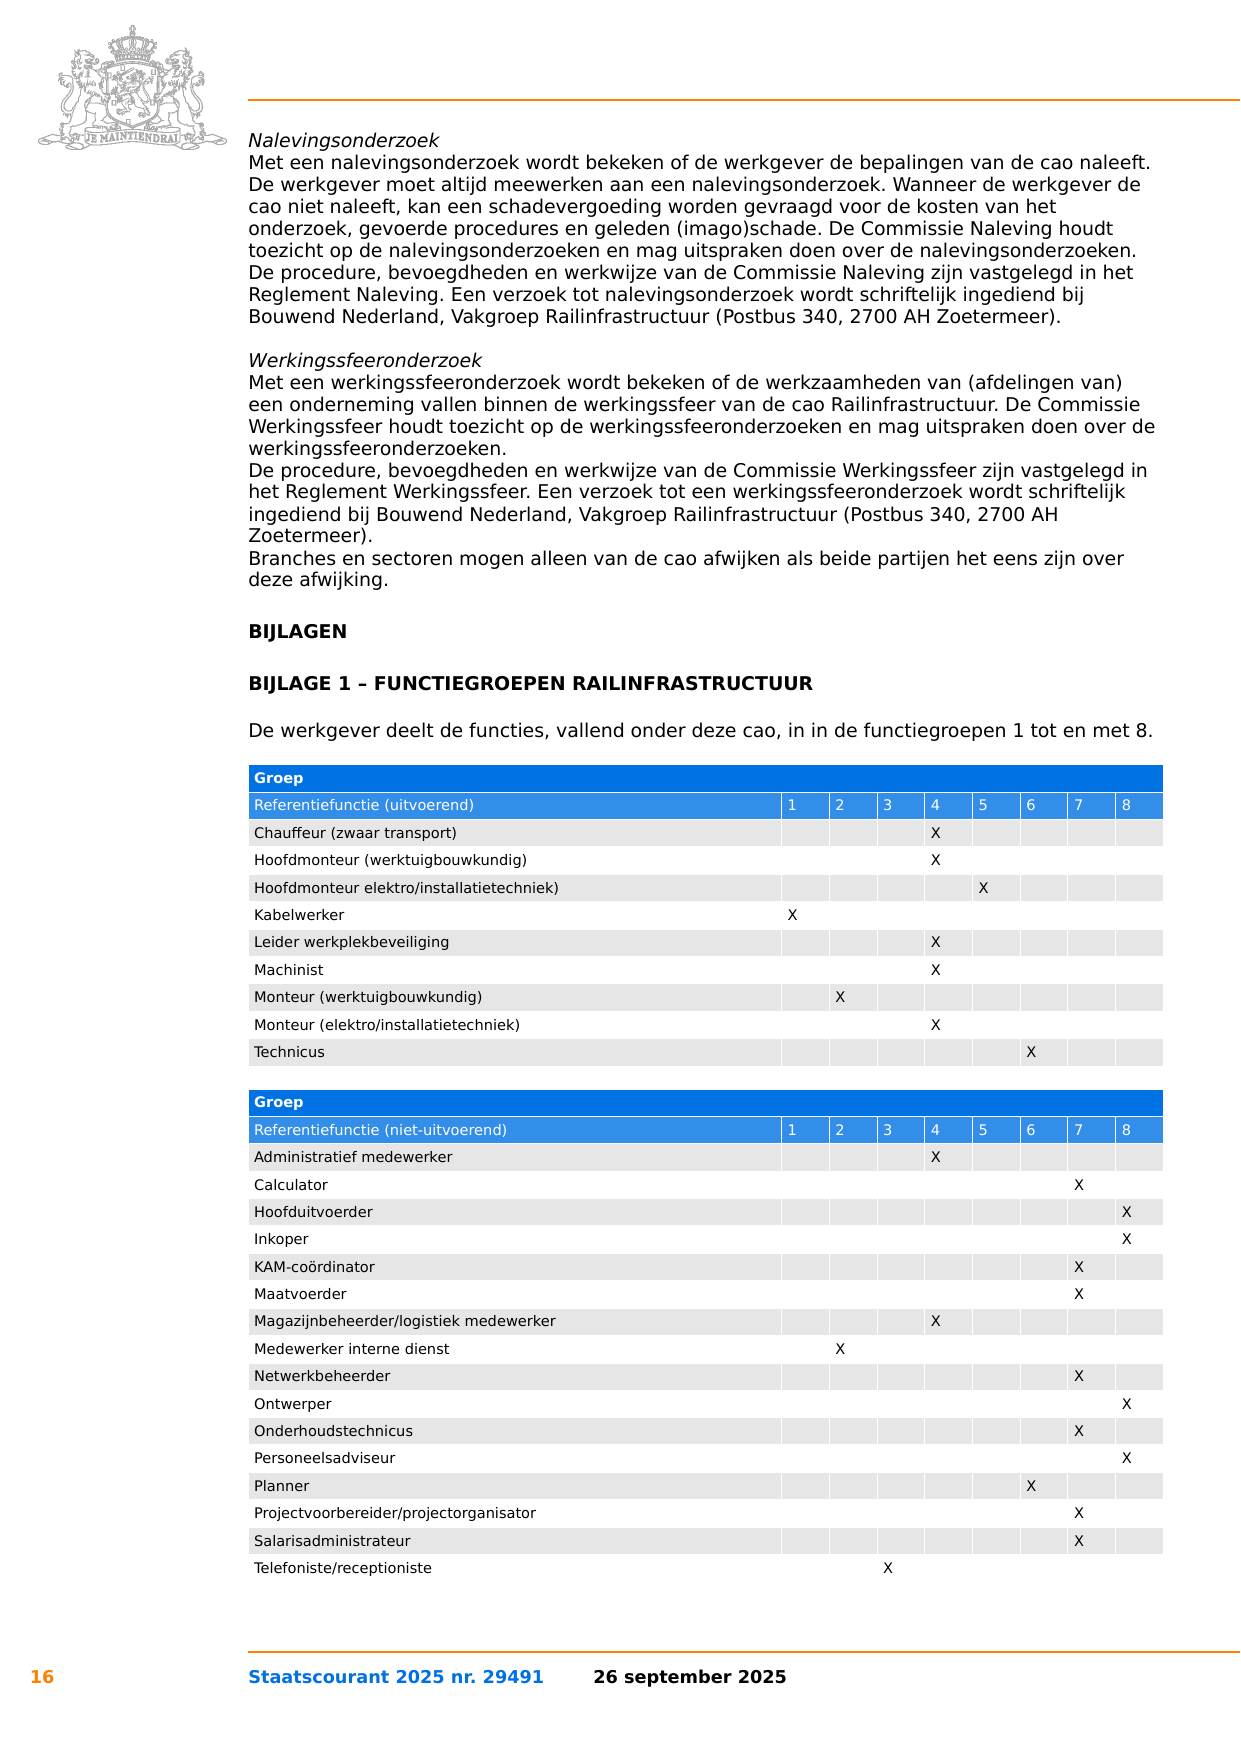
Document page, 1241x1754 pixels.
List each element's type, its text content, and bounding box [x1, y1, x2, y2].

table_cell [830, 1418, 877, 1444]
picture [38, 25, 227, 150]
table_cell [925, 1391, 972, 1417]
table_cell Monteur (elektro/installatietechniek) [249, 1012, 781, 1038]
table_cell [782, 1473, 829, 1499]
table_cell Telefoniste/receptioniste [249, 1555, 781, 1582]
table_cell [1116, 1500, 1163, 1527]
table_cell [1068, 930, 1115, 956]
table_cell X [878, 1555, 924, 1582]
table_cell 4 [925, 1117, 972, 1143]
table_cell Machinist [249, 957, 781, 983]
table_cell [878, 875, 924, 901]
table_cell 1 [782, 793, 829, 819]
table_cell [878, 820, 924, 846]
table_cell [782, 1254, 829, 1280]
table_cell [1116, 1144, 1163, 1171]
table_cell [973, 1039, 1020, 1066]
table_cell [1116, 1012, 1163, 1038]
table_cell Hoofdmonteur elektro/installatietechniek) [249, 875, 781, 901]
table_cell [830, 930, 877, 956]
table_cell [878, 1012, 924, 1038]
table_cell 2 [830, 1117, 877, 1143]
table_cell [973, 1199, 1020, 1225]
table_cell [1021, 1555, 1067, 1582]
table_cell [1021, 957, 1067, 983]
table_cell [1021, 1281, 1067, 1308]
table_cell X [1068, 1254, 1115, 1280]
table_cell [1068, 1226, 1115, 1253]
table_cell [1116, 1172, 1163, 1198]
table_cell [878, 1039, 924, 1066]
table_cell [925, 1418, 972, 1444]
table_cell [925, 1473, 972, 1499]
table_cell [925, 984, 972, 1011]
table_cell Administratief medewerker [249, 1144, 781, 1171]
table_cell [1021, 1012, 1067, 1038]
table_cell [1116, 1364, 1163, 1390]
table_cell [973, 1309, 1020, 1335]
table_cell [973, 984, 1020, 1011]
table_cell [973, 1364, 1020, 1390]
table_header Groep [249, 765, 1163, 792]
table_cell [1021, 1418, 1067, 1444]
table_cell 1 [782, 1117, 829, 1143]
table_cell 5 [973, 1117, 1020, 1143]
table_cell 2 [830, 793, 877, 819]
table_cell [1021, 902, 1067, 928]
table_cell [830, 1254, 877, 1280]
table_cell [830, 1555, 877, 1582]
table_cell Hoofdmonteur (werktuigbouwkundig) [249, 848, 781, 874]
table_cell Salarisadministrateur [249, 1528, 781, 1554]
table_cell [782, 1172, 829, 1198]
subtitle Werkingssfeeronderzoek [248, 349, 1163, 372]
table_cell [878, 1336, 924, 1362]
table_cell [1116, 1528, 1163, 1554]
table_cell [878, 1446, 924, 1472]
table_cell KAM-coördinator [249, 1254, 781, 1280]
table_cell [878, 1226, 924, 1253]
text De procedure, bevoegdheden en werkwijze van de Commissie Werkingssfeer zijn vastgelegd in het Reglement Werkingssfeer. Een verzoek tot een werkingssfeeronderzoek wordt schriftelijk ingediend bij Bouwend Nederland, Vakgroep Railinfrastructuur (Postbus 340, 2700 AH Zoetermeer). [248, 459, 1163, 547]
table_cell X [1068, 1364, 1115, 1390]
table_cell [782, 1336, 829, 1362]
table_cell Chauffeur (zwaar transport) [249, 820, 781, 846]
table_cell [878, 902, 924, 928]
table_cell [782, 1199, 829, 1225]
table_cell [1116, 957, 1163, 983]
table_cell [878, 1309, 924, 1335]
table_cell [925, 1039, 972, 1066]
table_cell [925, 1500, 972, 1527]
table_cell 7 [1068, 1117, 1115, 1143]
table_cell X [925, 1012, 972, 1038]
table_cell X [1116, 1199, 1163, 1225]
table_cell 7 [1068, 793, 1115, 819]
table_cell 5 [973, 793, 1020, 819]
table_cell Kabelwerker [249, 902, 781, 928]
table_cell [782, 1418, 829, 1444]
table_cell [1021, 820, 1067, 846]
table_cell 8 [1116, 1117, 1163, 1143]
table_cell [782, 1446, 829, 1472]
table_cell [973, 1528, 1020, 1554]
table_cell [1068, 1012, 1115, 1038]
table_cell [973, 957, 1020, 983]
table_cell [1021, 1364, 1067, 1390]
table_cell [973, 1254, 1020, 1280]
table_cell [830, 1473, 877, 1499]
subtitle Nalevingsonderzoek [248, 130, 1163, 152]
table_cell 6 [1021, 1117, 1067, 1143]
table_cell [973, 1473, 1020, 1499]
table_cell Inkoper [249, 1226, 781, 1253]
table_cell [1068, 984, 1115, 1011]
table_cell [1116, 1254, 1163, 1280]
table_cell [973, 1391, 1020, 1417]
table_cell [782, 1391, 829, 1417]
table_cell [878, 1144, 924, 1171]
table_cell [830, 1172, 877, 1198]
table_cell Ontwerper [249, 1391, 781, 1417]
table_cell [1068, 1391, 1115, 1417]
table_cell [782, 1528, 829, 1554]
table_cell Calculator [249, 1172, 781, 1198]
table_cell X [925, 930, 972, 956]
subtitle BIJLAGEN [248, 621, 1163, 643]
table_cell Referentiefunctie (uitvoerend) [249, 793, 781, 819]
table_cell Leider werkplekbeveiliging [249, 930, 781, 956]
table_cell [878, 1281, 924, 1308]
table_cell [830, 1281, 877, 1308]
table_cell 8 [1116, 793, 1163, 819]
table_cell [830, 957, 877, 983]
table_cell [925, 1446, 972, 1472]
table_cell [1116, 984, 1163, 1011]
table_cell X [925, 957, 972, 983]
table_cell [1068, 957, 1115, 983]
table_cell X [925, 820, 972, 846]
table_cell [1021, 1528, 1067, 1554]
table_cell [830, 902, 877, 928]
table_cell [1116, 1555, 1163, 1582]
table_cell [1021, 1309, 1067, 1335]
table_cell [782, 820, 829, 846]
table_cell [973, 1172, 1020, 1198]
table_cell [973, 930, 1020, 956]
table_cell X [1021, 1473, 1067, 1499]
table_cell [782, 1039, 829, 1066]
table_cell [1021, 984, 1067, 1011]
table_cell [925, 902, 972, 928]
table_cell X [1021, 1039, 1067, 1066]
table_cell X [925, 1309, 972, 1335]
table_cell [830, 1039, 877, 1066]
table_cell [1068, 1446, 1115, 1472]
table_cell X [1068, 1281, 1115, 1308]
table_cell [973, 1226, 1020, 1253]
table_cell [973, 1281, 1020, 1308]
table_cell [973, 902, 1020, 928]
table_cell 6 [1021, 793, 1067, 819]
table_cell [782, 984, 829, 1011]
table_cell 3 [878, 1117, 924, 1143]
table_cell Referentiefunctie (niet-uitvoerend) [249, 1117, 781, 1143]
table_cell [830, 875, 877, 901]
table_cell [973, 1500, 1020, 1527]
table_cell [878, 1199, 924, 1225]
table_cell [1021, 1336, 1067, 1362]
table_cell [1116, 875, 1163, 901]
table_cell [1116, 1281, 1163, 1308]
table_cell [925, 1199, 972, 1225]
table_cell 4 [925, 793, 972, 819]
table_cell [1021, 848, 1067, 874]
table_cell [830, 848, 877, 874]
table_cell [1116, 1336, 1163, 1362]
table_cell [925, 1364, 972, 1390]
table_cell [925, 1254, 972, 1280]
table_cell X [1068, 1500, 1115, 1527]
table_cell [1116, 1473, 1163, 1499]
table_cell Monteur (werktuigbouwkundig) [249, 984, 781, 1011]
table_cell [1021, 1144, 1067, 1171]
table_cell [830, 1226, 877, 1253]
subtitle BIJLAGE 1 – FUNCTIEGROEPEN RAILINFRASTRUCTUUR [248, 673, 1163, 695]
table_cell [1021, 1391, 1067, 1417]
table_cell [1068, 1473, 1115, 1499]
table_cell X [925, 848, 972, 874]
table_cell [1116, 1309, 1163, 1335]
table_cell [1116, 902, 1163, 928]
table_cell [878, 1500, 924, 1527]
table_cell [782, 930, 829, 956]
table_cell [1068, 848, 1115, 874]
table_cell [830, 1364, 877, 1390]
table_cell [925, 1226, 972, 1253]
table_cell X [1068, 1528, 1115, 1554]
table_cell [830, 1144, 877, 1171]
table_cell [973, 1336, 1020, 1362]
table_cell [878, 1473, 924, 1499]
table_cell [925, 1555, 972, 1582]
table_cell [830, 1528, 877, 1554]
table_cell X [830, 1336, 877, 1362]
table_cell [878, 1528, 924, 1554]
table_cell Magazijnbeheerder/logistiek medewerker [249, 1309, 781, 1335]
table_cell [1068, 875, 1115, 901]
table_cell [878, 1391, 924, 1417]
table_cell [925, 875, 972, 901]
table_cell Planner [249, 1473, 781, 1499]
table_cell Medewerker interne dienst [249, 1336, 781, 1362]
table_cell 3 [878, 793, 924, 819]
table_cell Projectvoorbereider/projectorganisator [249, 1500, 781, 1527]
table_cell [973, 820, 1020, 846]
table_cell [878, 1254, 924, 1280]
table_cell [1116, 1039, 1163, 1066]
table_cell [1116, 1418, 1163, 1444]
table_cell [830, 1012, 877, 1038]
table_cell Technicus [249, 1039, 781, 1066]
table_cell [1068, 1039, 1115, 1066]
table_cell Hoofduitvoerder [249, 1199, 781, 1225]
table_cell [782, 1500, 829, 1527]
table_cell [1068, 820, 1115, 846]
text De werkgever deelt de functies, vallend onder deze cao, in in de functiegroepen 1 tot en met 8. [248, 720, 1163, 742]
table_cell [878, 930, 924, 956]
table_cell [973, 848, 1020, 874]
table_cell X [973, 875, 1020, 901]
table_cell [1021, 1500, 1067, 1527]
text Met een werkingssfeeronderzoek wordt bekeken of de werkzaamheden van (afdelingen van) een onderneming vallen binnen de werkingssfeer van de cao Railinfrastructuur. De Commissie Werkingssfeer houdt toezicht op de werkingssfeeronderzoeken en mag uitspraken doen over de werkingssfeeronderzoeken. [248, 372, 1163, 459]
table_cell [878, 984, 924, 1011]
table_cell [782, 1012, 829, 1038]
table_cell [782, 1555, 829, 1582]
table_cell [782, 1281, 829, 1308]
table_cell [1068, 902, 1115, 928]
table_cell [1021, 875, 1067, 901]
table_cell X [925, 1144, 972, 1171]
table_cell [1068, 1144, 1115, 1171]
table_cell [973, 1446, 1020, 1472]
table_cell [878, 1172, 924, 1198]
table_cell [1021, 1172, 1067, 1198]
table_cell [925, 1336, 972, 1362]
table_header Groep [249, 1090, 1163, 1116]
table_cell [973, 1555, 1020, 1582]
text Met een nalevingsonderzoek wordt bekeken of de werkgever de bepalingen van de cao naleeft. De werkgever moet altijd meewerken aan een nalevingsonderzoek. Wanneer de werkgever de cao niet naleeft, kan een schadevergoeding worden gevraagd voor de kosten van het onderzoek, gevoerde procedures en geleden (imago)schade. De Commissie Naleving houdt toezicht op de nalevingsonderzoeken en mag uitspraken doen over de nalevingsonderzoeken. De procedure, bevoegdheden en werkwijze van de Commissie Naleving zijn vastgelegd in het Reglement Naleving. Een verzoek tot nalevingsonderzoek wordt schriftelijk ingediend bij Bouwend Nederland, Vakgroep Railinfrastructuur (Postbus 340, 2700 AH Zoetermeer). [248, 152, 1163, 328]
table_cell [1116, 848, 1163, 874]
table_cell [830, 1500, 877, 1527]
table_cell X [1116, 1391, 1163, 1417]
table_cell [1068, 1309, 1115, 1335]
table_cell [830, 1199, 877, 1225]
table_cell X [1116, 1446, 1163, 1472]
table_cell [878, 957, 924, 983]
table_cell [878, 1364, 924, 1390]
table_cell [830, 820, 877, 846]
table_cell [782, 875, 829, 901]
table_cell Onderhoudstechnicus [249, 1418, 781, 1444]
table_cell [1068, 1199, 1115, 1225]
table_cell [878, 1418, 924, 1444]
table_cell [782, 957, 829, 983]
table_cell [782, 1144, 829, 1171]
table_cell [1021, 1254, 1067, 1280]
table_cell [782, 1309, 829, 1335]
table_cell [830, 1309, 877, 1335]
table_cell [973, 1144, 1020, 1171]
table_cell [973, 1418, 1020, 1444]
table_cell [830, 1446, 877, 1472]
table_cell [1021, 1226, 1067, 1253]
table_cell [1021, 1446, 1067, 1472]
table_cell X [1068, 1172, 1115, 1198]
table_cell X [1116, 1226, 1163, 1253]
text Branches en sectoren mogen alleen van de cao afwijken als beide partijen het eens zijn over deze afwijking. [248, 547, 1163, 591]
table_cell [973, 1012, 1020, 1038]
table_cell [925, 1528, 972, 1554]
table_cell [878, 848, 924, 874]
table_cell X [782, 902, 829, 928]
table_cell [782, 1226, 829, 1253]
table_cell [1021, 930, 1067, 956]
table_cell [1116, 930, 1163, 956]
table_cell [1021, 1199, 1067, 1225]
table_cell Maatvoerder [249, 1281, 781, 1308]
table_cell [1068, 1336, 1115, 1362]
table_cell X [830, 984, 877, 1011]
table_cell [1068, 1555, 1115, 1582]
table_cell [925, 1172, 972, 1198]
table_cell [782, 1364, 829, 1390]
table_cell X [1068, 1418, 1115, 1444]
table_cell [830, 1391, 877, 1417]
table_cell [925, 1281, 972, 1308]
table_cell [1116, 820, 1163, 846]
table_cell Personeelsadviseur [249, 1446, 781, 1472]
table_cell [782, 848, 829, 874]
table_cell Netwerkbeheerder [249, 1364, 781, 1390]
